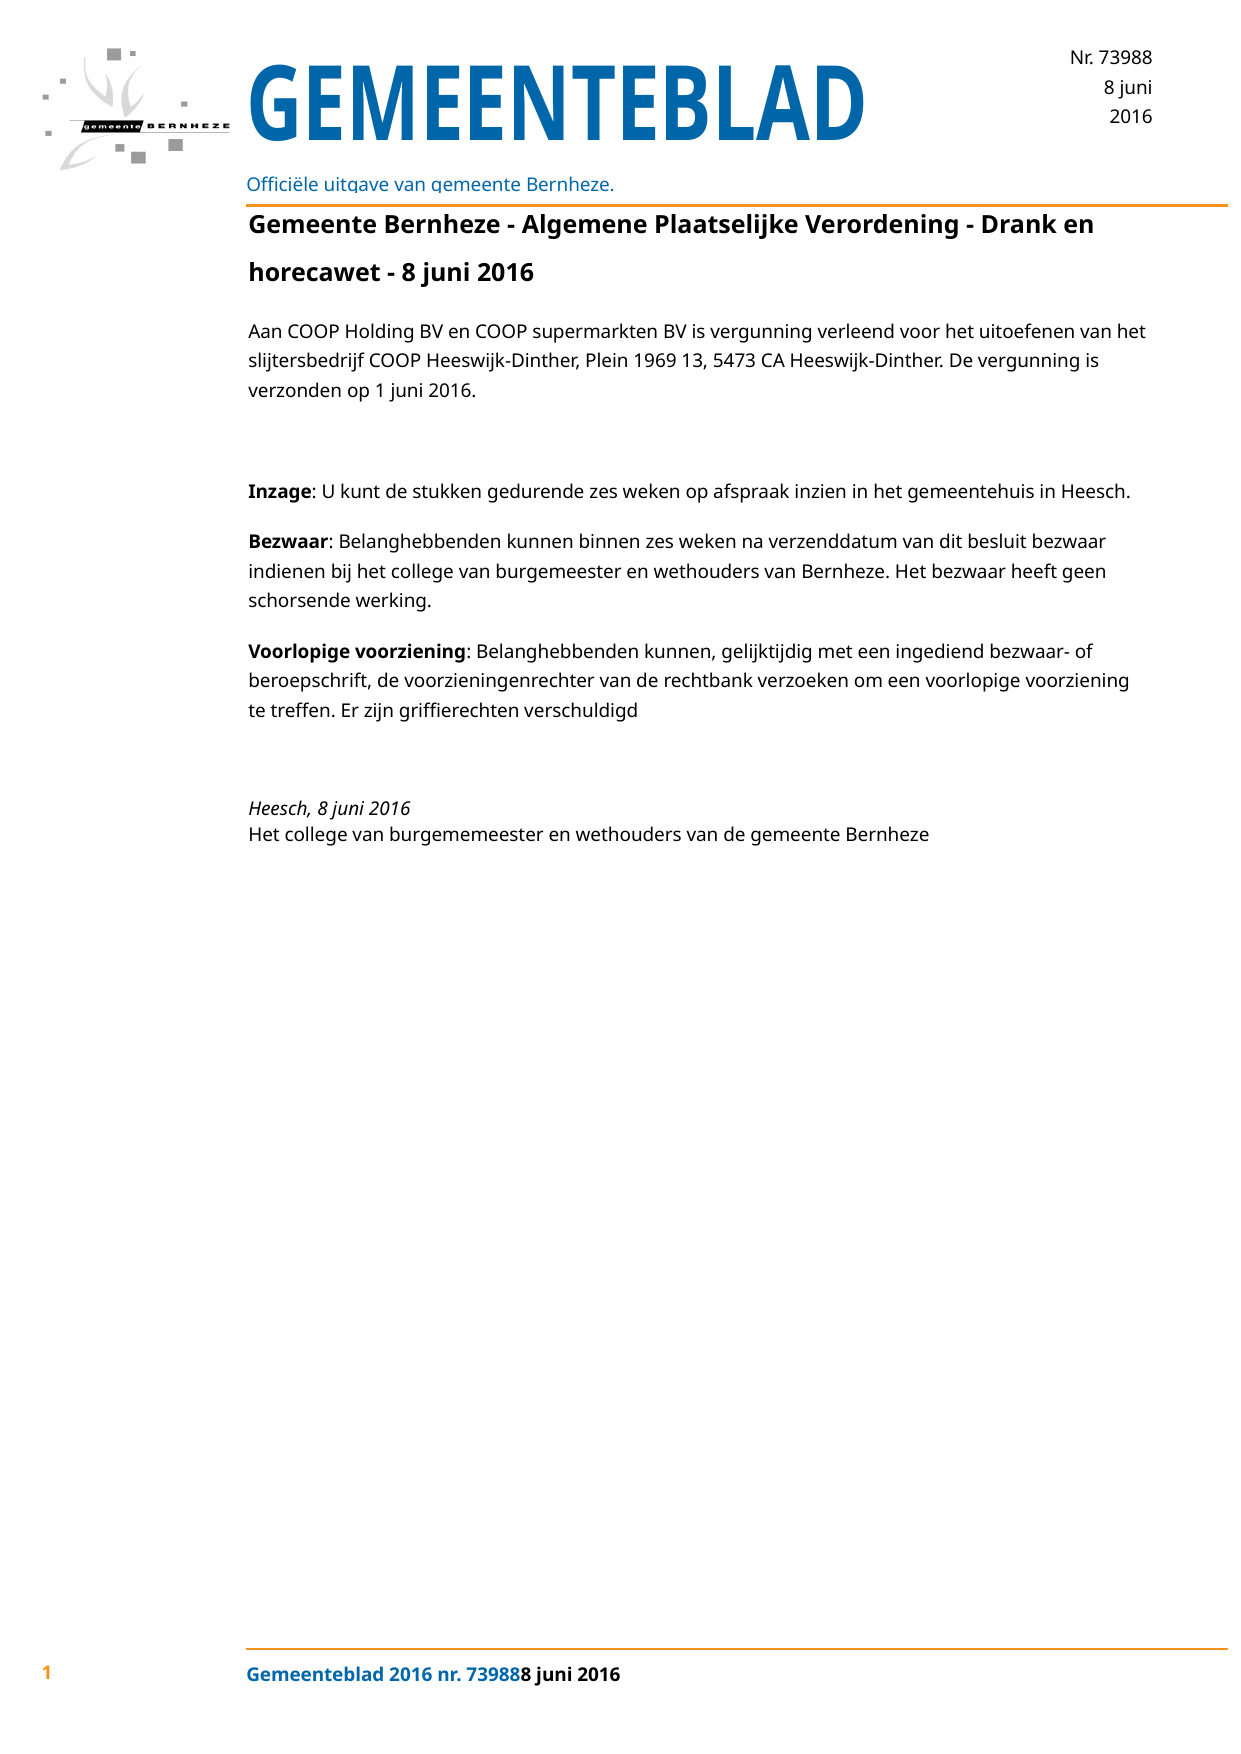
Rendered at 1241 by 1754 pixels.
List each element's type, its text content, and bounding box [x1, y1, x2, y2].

text Het college van burgememeester en wethouders van de gemeente Bernheze [248, 821, 1152, 847]
text Inzage: U kunt de stukken gedurende zes weken op afspraak inzien in het gemeentehuis in Heesch. [248, 478, 1152, 504]
text Aan COOP Holding BV en COOP supermarkten BV is vergunning verleend voor het uitoefenen van het slijtersbedrijf COOP Heeswijk-Dinther, Plein 1969 13, 5473 CA Heeswijk-Dinther. De vergunning is verzonden op 1 juni 2016. [248, 318, 1152, 403]
text Gemeente Bernheze - Algemene Plaatselijke Verordening - Drank en horecawet - 8 juni 2016 [248, 207, 1152, 288]
picture [41, 47, 231, 172]
text Bezwaar: Belanghebbenden kunnen binnen zes weken na verzenddatum van dit besluit bezwaar indienen bij het college van burgemeester en wethouders van Bernheze. Het bezwaar heeft geen schorsende werking. [248, 528, 1152, 613]
text Heesch, 8 juni 2016 [248, 795, 1152, 821]
text Voorlopige voorziening: Belanghebbenden kunnen, gelijktijdig met een ingediend bezwaar- of beroepschrift, de voorzieningenrechter van de rechtbank verzoeken om een voorlopige voorziening te treffen. Er zijn griffierechten verschuldigd [248, 638, 1152, 723]
